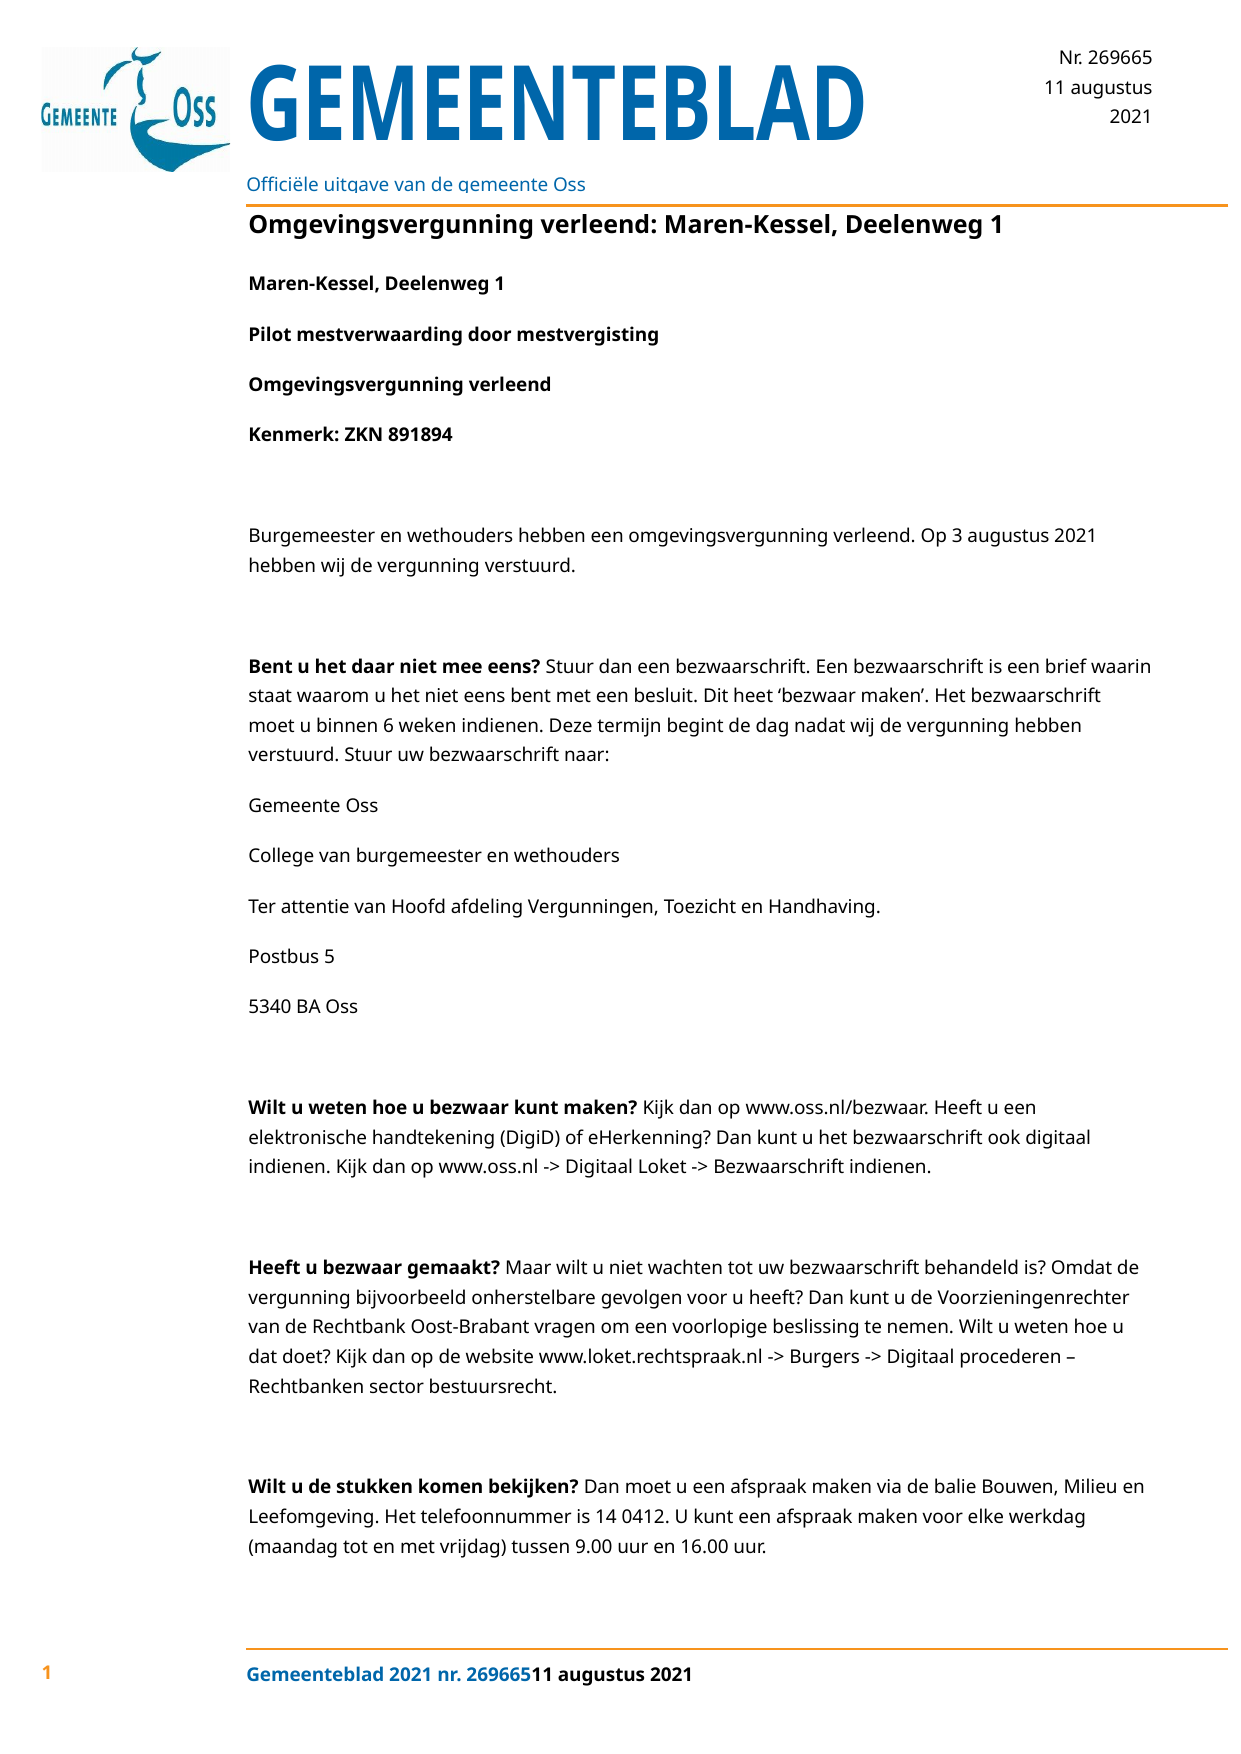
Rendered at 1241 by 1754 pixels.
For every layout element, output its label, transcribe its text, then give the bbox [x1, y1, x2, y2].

text Kenmerk: ZKN 891894 [248, 422, 1152, 447]
text Omgevingsvergunning verleend [248, 371, 1152, 397]
text Ter attentie van Hoofd afdeling Vergunningen, Toezicht en Handhaving. [248, 893, 1152, 918]
text 5340 BA Oss [248, 994, 1152, 1019]
text Heeft u bezwaar gemaakt? Maar wilt u niet wachten tot uw bezwaarschrift behandeld is? Omdat de vergunning bijvoorbeeld onherstelbare gevolgen voor u heeft? Dan kunt u de Voorzieningenrechter van de Rechtbank Oost-Brabant vragen om een voorlopige beslissing te nemen. Wilt u weten hoe u dat doet? Kijk dan op de website www.loket.rechtspraak.nl -> Burgers -> Digitaal procederen – Rechtbanken sector bestuursrecht. [248, 1254, 1152, 1398]
text Omgevingsvergunning verleend: Maren-Kessel, Deelenweg 1 [248, 207, 1152, 241]
text Wilt u de stukken komen bekijken? Dan moet u een afspraak maken via de balie Bouwen, Milieu en Leefomgeving. Het telefoonnummer is 14 0412. U kunt een afspraak maken voor elke werkdag (maandag tot en met vrijdag) tussen 9.00 uur en 16.00 uur. [248, 1474, 1152, 1558]
text Bent u het daar niet mee eens? Stuur dan een bezwaarschrift. Een bezwaarschrift is een brief waarin staat waarom u het niet eens bent met een besluit. Dit heet ‘bezwaar maken’. Het bezwaarschrift moet u binnen 6 weken indienen. Deze termijn begint de dag nadat wij de vergunning hebben verstuurd. Stuur uw bezwaarschrift naar: [248, 653, 1152, 767]
text Postbus 5 [248, 943, 1152, 969]
text Maren-Kessel, Deelenweg 1 [248, 270, 1152, 296]
text Wilt u weten hoe u bezwaar kunt maken? Kijk dan op www.oss.nl/bezwaar. Heeft u een elektronische handtekening (DigiD) of eHerkenning? Dan kunt u het bezwaarschrift ook digitaal indienen. Kijk dan op www.oss.nl -> Digitaal Loket -> Bezwaarschrift indienen. [248, 1094, 1152, 1179]
text Burgemeester en wethouders hebben een omgevingsvergunning verleend. Op 3 augustus 2021 hebben wij de vergunning verstuurd. [248, 522, 1152, 578]
text Pilot mestverwaarding door mestvergisting [248, 321, 1152, 346]
picture [41, 47, 231, 172]
text College van burgemeester en wethouders [248, 842, 1152, 868]
text Gemeente Oss [248, 792, 1152, 818]
